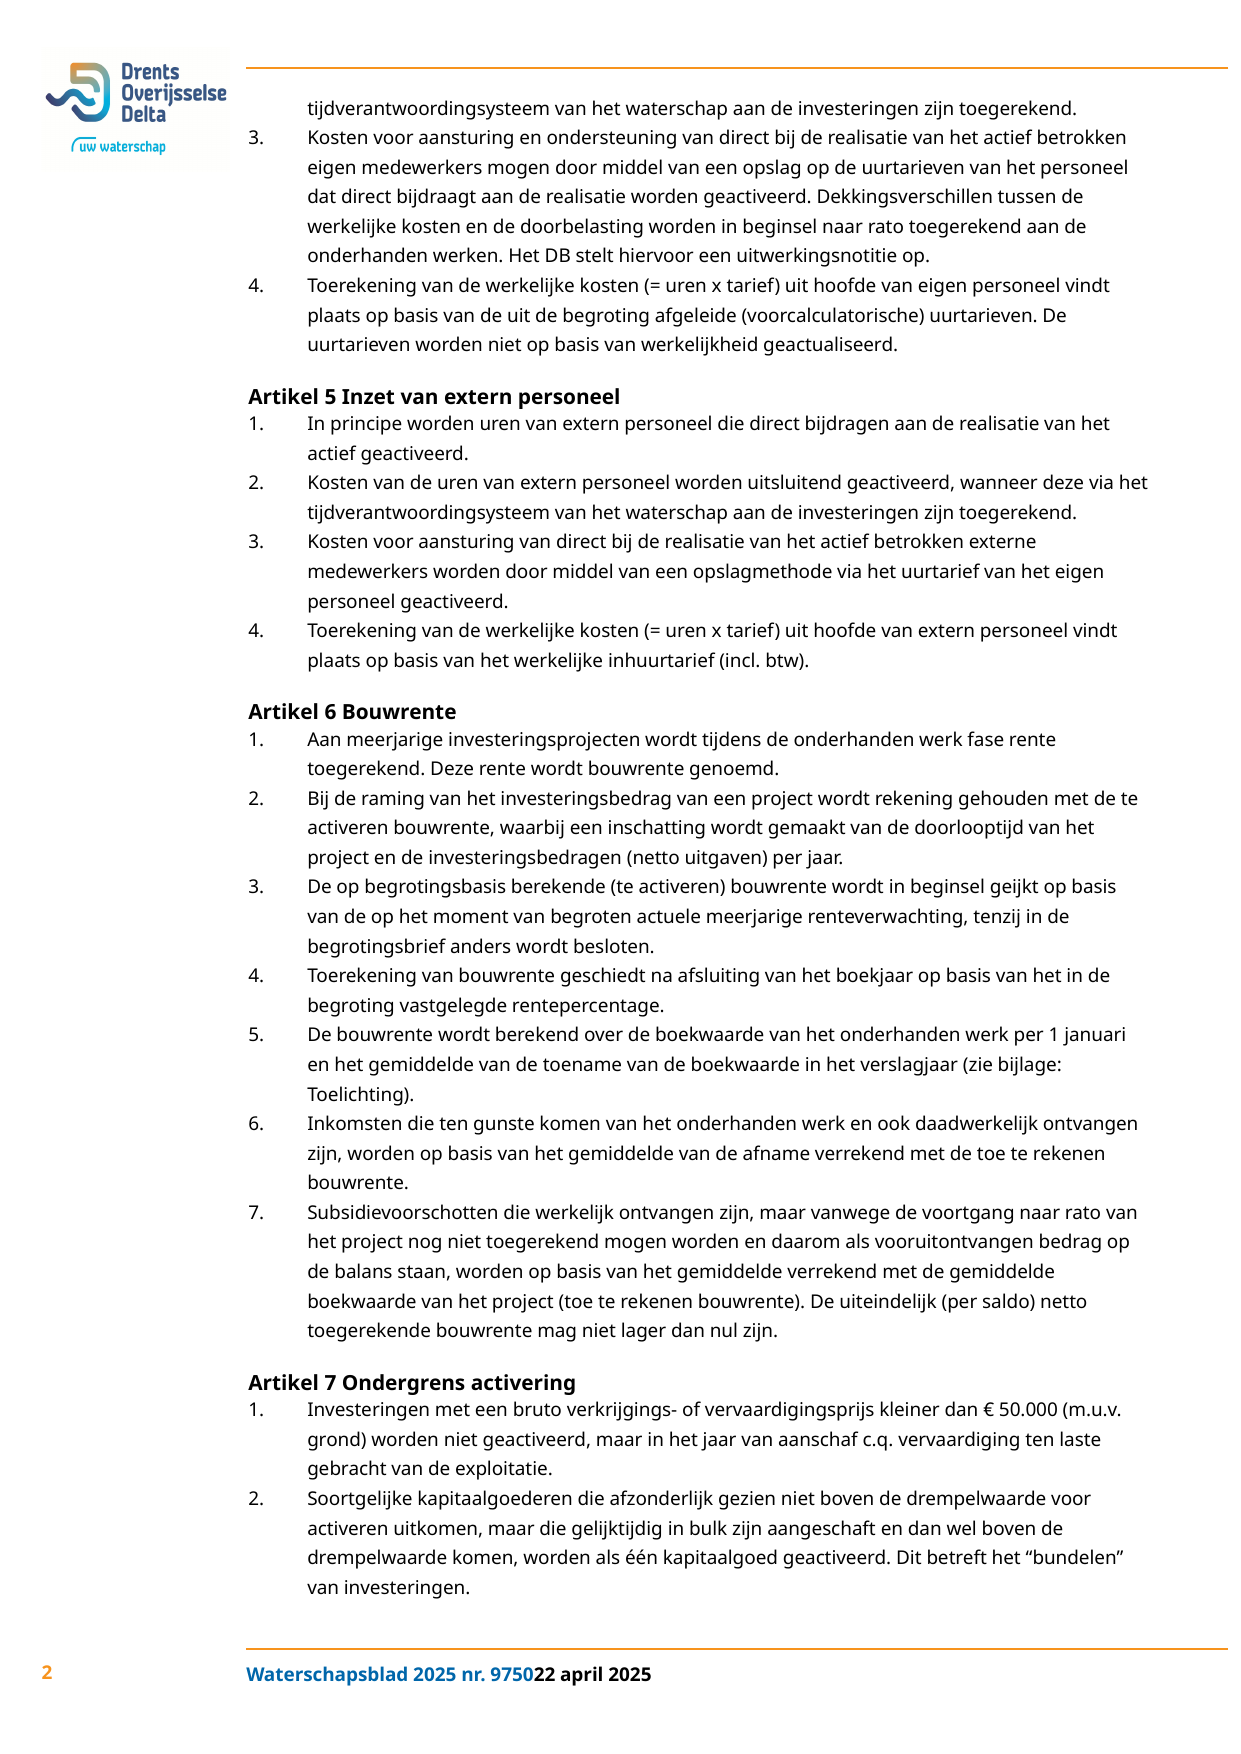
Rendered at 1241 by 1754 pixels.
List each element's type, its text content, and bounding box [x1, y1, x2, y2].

text Artikel 5 Inzet van extern personeel [248, 382, 1152, 410]
list tijdverantwoordingsysteem van het waterschap aan de investeringen zijn toegerekend. [248, 95, 1152, 121]
list De bouwrente wordt berekend over de boekwaarde van het onderhanden werk per 1 januari en het gemiddelde van de toename van de boekwaarde in het verslagjaar (zie bijlage: Toelichting). [248, 1022, 1152, 1107]
list Toerekening van de werkelijke kosten (= uren x tarief) uit hoofde van eigen personeel vindt plaats op basis van de uit de begroting afgeleide (voorcalculatorische) uurtarieven. De uurtarieven worden niet op basis van werkelijkheid geactualiseerd. [248, 272, 1152, 357]
text Artikel 6 Bouwrente [248, 697, 1152, 726]
text Artikel 7 Ondergrens activering [248, 1368, 1152, 1396]
list In principe worden uren van extern personeel die direct bijdragen aan de realisatie van het actief geactiveerd. [248, 410, 1152, 466]
list Toerekening van de werkelijke kosten (= uren x tarief) uit hoofde van extern personeel vindt plaats op basis van het werkelijke inhuurtarief (incl. btw). [248, 617, 1152, 673]
list Investeringen met een bruto verkrijgings- of vervaardigingsprijs kleiner dan € 50.000 (m.u.v. grond) worden niet geactiveerd, maar in het jaar van aanschaf c.q. vervaardiging ten laste gebracht van de exploitatie. [248, 1396, 1152, 1481]
list Subsidievoorschotten die werkelijk ontvangen zijn, maar vanwege de voortgang naar rato van het project nog niet toegerekend mogen worden en daarom als vooruitontvangen bedrag op de balans staan, worden op basis van het gemiddelde verrekend met de gemiddelde boekwaarde van het project (toe te rekenen bouwrente). De uiteindelijk (per saldo) netto toegerekende bouwrente mag niet lager dan nul zijn. [248, 1199, 1152, 1343]
list Kosten voor aansturing van direct bij de realisatie van het actief betrokken externe medewerkers worden door middel van een opslagmethode via het uurtarief van het eigen personeel geactiveerd. [248, 529, 1152, 613]
list Aan meerjarige investeringsprojecten wordt tijdens de onderhanden werk fase rente toegerekend. Deze rente wordt bouwrente genoemd. [248, 726, 1152, 781]
list Bij de raming van het investeringsbedrag van een project wordt rekening gehouden met de te activeren bouwrente, waarbij een inschatting wordt gemaakt van de doorlooptijd van het project en de investeringsbedragen (netto uitgaven) per jaar. [248, 785, 1152, 870]
list Kosten van de uren van extern personeel worden uitsluitend geactiveerd, wanneer deze via het tijdverantwoordingsysteem van het waterschap aan de investeringen zijn toegerekend. [248, 469, 1152, 525]
list De op begrotingsbasis berekende (te activeren) bouwrente wordt in beginsel geijkt op basis van de op het moment van begroten actuele meerjarige renteverwachting, tenzij in de begrotingsbrief anders wordt besloten. [248, 874, 1152, 959]
list Soortgelijke kapitaalgoederen die afzonderlijk gezien niet boven de drempelwaarde voor activeren uitkomen, maar die gelijktijdig in bulk zijn aangeschaft en dan wel boven de drempelwaarde komen, worden als één kapitaalgoed geactiveerd. Dit betreft het “bundelen” van investeringen. [248, 1485, 1152, 1599]
list Toerekening van bouwrente geschiedt na afsluiting van het boekjaar op basis van het in de begroting vastgelegde rentepercentage. [248, 962, 1152, 1018]
picture [41, 47, 231, 172]
list Inkomsten die ten gunste komen van het onderhanden werk en ook daadwerkelijk ontvangen zijn, worden op basis van het gemiddelde van de afname verrekend met de toe te rekenen bouwrente. [248, 1110, 1152, 1195]
list Kosten voor aansturing en ondersteuning van direct bij de realisatie van het actief betrokken eigen medewerkers mogen door middel van een opslag op de uurtarieven van het personeel dat direct bijdraagt aan de realisatie worden geactiveerd. Dekkingsverschillen tussen de werkelijke kosten en de doorbelasting worden in beginsel naar rato toegerekend aan de onderhanden werken. Het DB stelt hiervoor een uitwerkingsnotitie op. [248, 124, 1152, 268]
